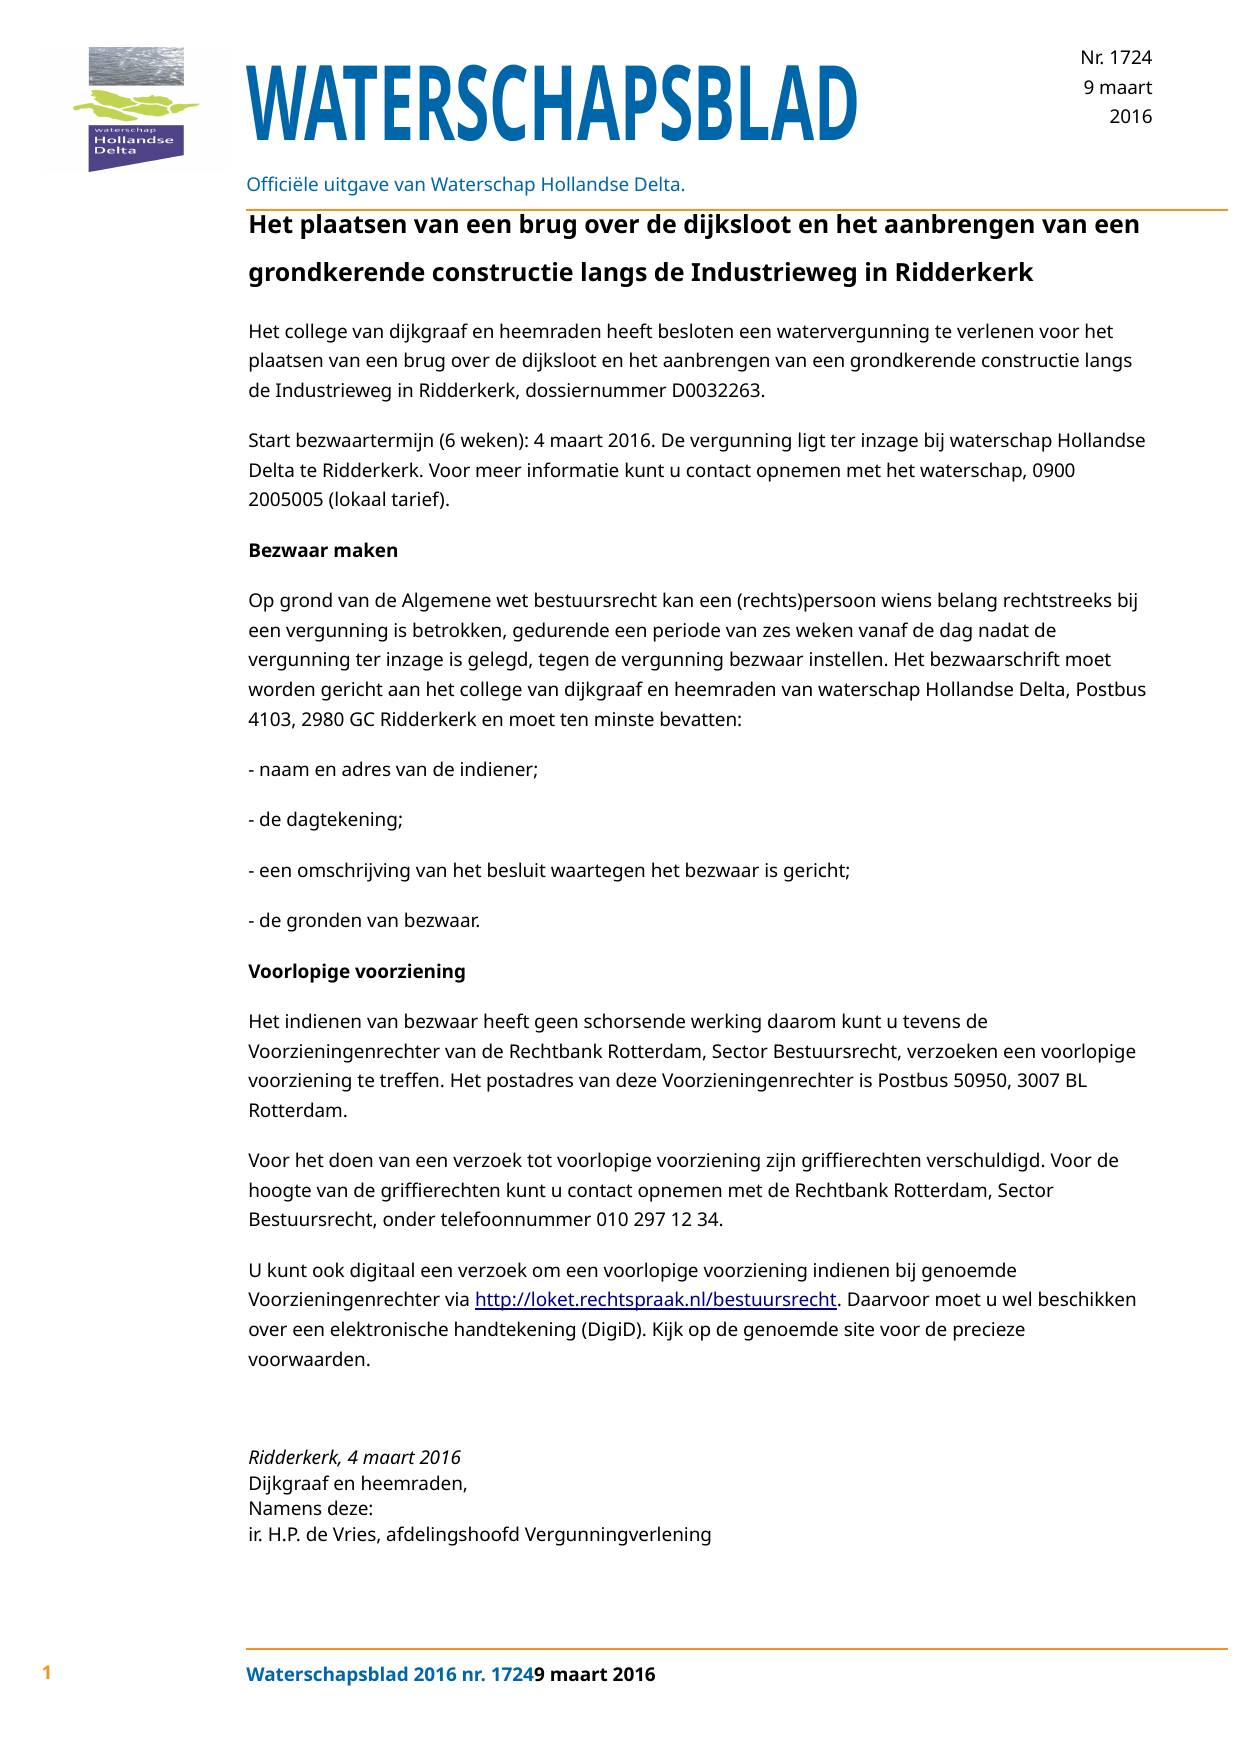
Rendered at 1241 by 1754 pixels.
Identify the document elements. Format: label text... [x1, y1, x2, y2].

text ir. H.P. de Vries, afdelingshoofd Vergunningverlening [248, 1521, 1152, 1547]
text U kunt ook digitaal een verzoek om een voorlopige voorziening indienen bij genoemde Voorzieningenrechter via http://loket.rechtspraak.nl/bestuursrecht. Daarvoor moet u wel beschikken over een elektronische handtekening (DigiD). Kijk op de genoemde site voor de precieze voorwaarden. [248, 1257, 1152, 1372]
text - een omschrijving van het besluit waartegen het bezwaar is gericht; [248, 857, 1152, 883]
text Voorlopige voorziening [248, 958, 1152, 984]
text Het college van dijkgraaf en heemraden heeft besloten een watervergunning te verlenen voor het plaatsen van een brug over de dijksloot en het aanbrengen van een grondkerende constructie langs de Industrieweg in Ridderkerk, dossiernummer D0032263. [248, 318, 1152, 403]
picture [41, 47, 231, 172]
text - de dagtekening; [248, 807, 1152, 832]
text - de gronden van bezwaar. [248, 907, 1152, 933]
text Op grond van de Algemene wet bestuursrecht kan een (rechts)persoon wiens belang rechtstreeks bij een vergunning is betrokken, gedurende een periode van zes weken vanaf de dag nadat de vergunning ter inzage is gelegd, tegen de vergunning bezwaar instellen. Het bezwaarschrift moet worden gericht aan het college van dijkgraaf en heemraden van waterschap Hollandse Delta, Postbus 4103, 2980 GC Ridderkerk en moet ten minste bevatten: [248, 587, 1152, 732]
text Namens deze: [248, 1496, 1152, 1521]
text - naam en adres van de indiener; [248, 756, 1152, 782]
text Dijkgraaf en heemraden, [248, 1470, 1152, 1496]
text Bezwaar maken [248, 537, 1152, 563]
text Het plaatsen van een brug over de dijksloot en het aanbrengen van een grondkerende constructie langs de Industrieweg in Ridderkerk [248, 211, 1152, 288]
text Voor het doen van een verzoek tot voorlopige voorziening zijn griffierechten verschuldigd. Voor de hoogte van de griffierechten kunt u contact opnemen met de Rechtbank Rotterdam, Sector Bestuursrecht, onder telefoonnummer 010 297 12 34. [248, 1147, 1152, 1232]
text Het indienen van bezwaar heeft geen schorsende werking daarom kunt u tevens de Voorzieningenrechter van de Rechtbank Rotterdam, Sector Bestuursrecht, verzoeken een voorlopige voorziening te treffen. Het postadres van deze Voorzieningenrechter is Postbus 50950, 3007 BL Rotterdam. [248, 1008, 1152, 1123]
text Start bezwaartermijn (6 weken): 4 maart 2016. De vergunning ligt ter inzage bij waterschap Hollandse Delta te Ridderkerk. Voor meer informatie kunt u contact opnemen met het waterschap, 0900 2005005 (lokaal tarief). [248, 427, 1152, 512]
text Ridderkerk, 4 maart 2016 [248, 1444, 1152, 1470]
